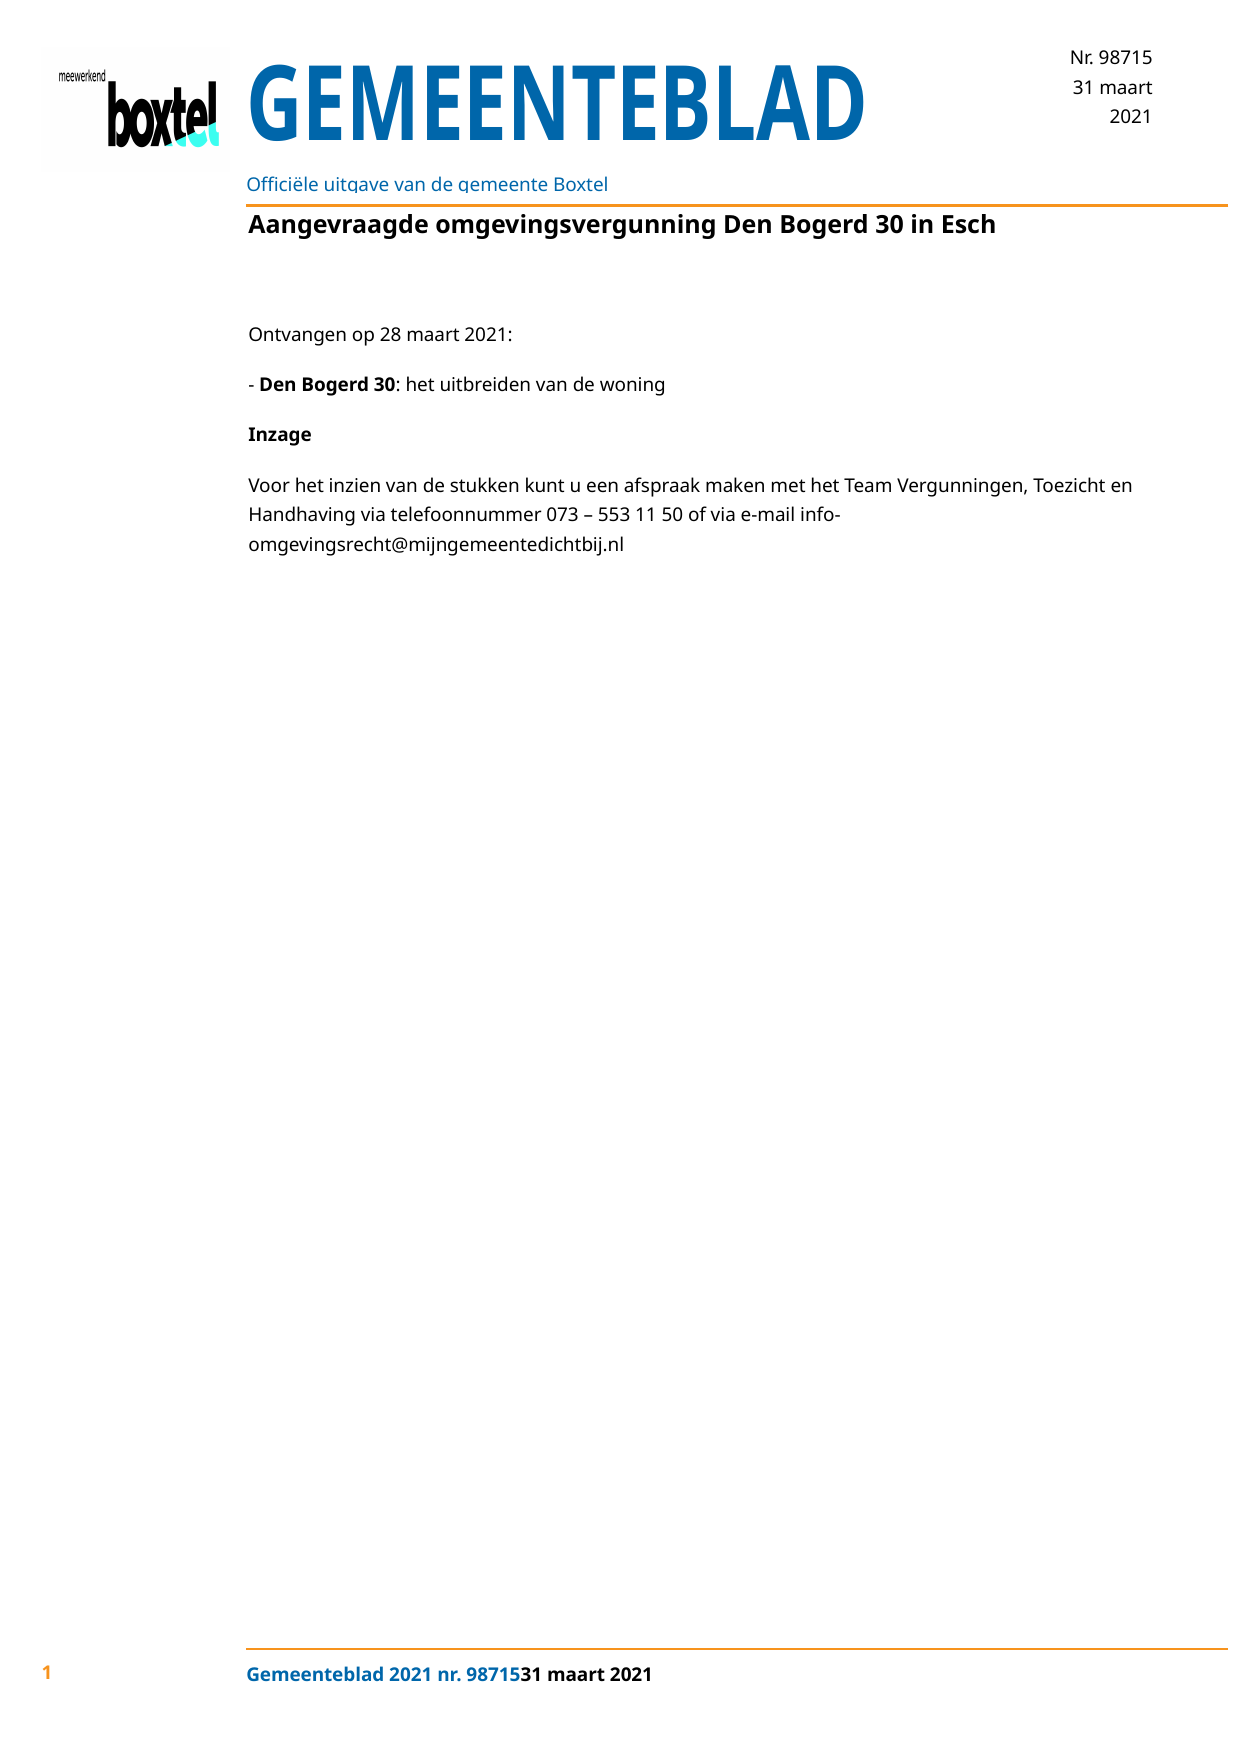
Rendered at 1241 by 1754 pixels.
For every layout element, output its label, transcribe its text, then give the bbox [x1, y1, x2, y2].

text Ontvangen op 28 maart 2021: [248, 321, 1152, 346]
text Aangevraagde omgevingsvergunning Den Bogerd 30 in Esch [248, 207, 1152, 241]
text Inzage [248, 422, 1152, 447]
text - Den Bogerd 30: het uitbreiden van de woning [248, 371, 1152, 397]
text Voor het inzien van de stukken kunt u een afspraak maken met het Team Vergunningen, Toezicht en Handhaving via telefoonnummer 073 – 553 11 50 of via e-mail info-omgevingsrecht@mijngemeentedichtbij.nl [248, 472, 1152, 557]
picture [41, 47, 231, 172]
